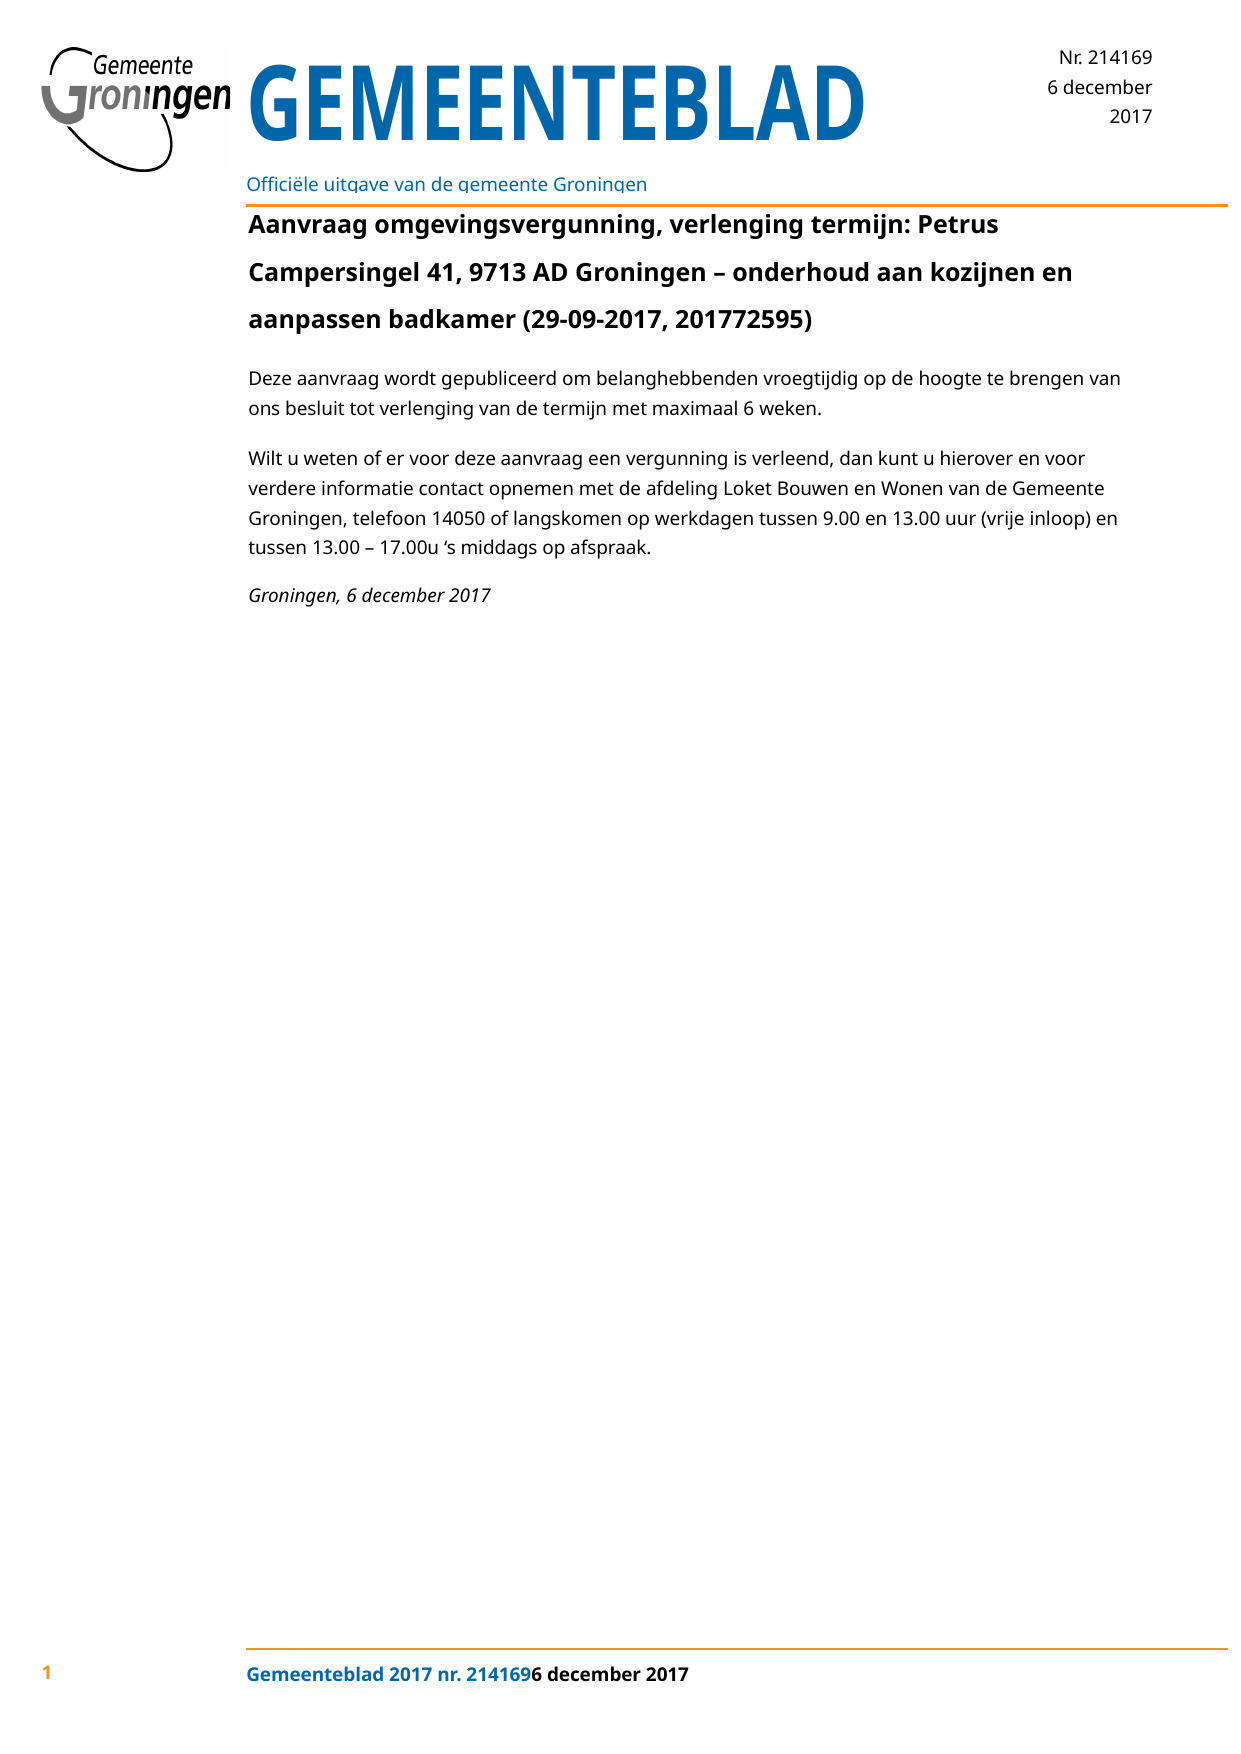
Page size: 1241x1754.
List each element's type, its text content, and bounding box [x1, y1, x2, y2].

text Groningen, 6 december 2017 [248, 582, 1152, 608]
text Aanvraag omgevingsvergunning, verlenging termijn: Petrus Campersingel 41, 9713 AD Groningen – onderhoud aan kozijnen en aanpassen badkamer (29-09-2017, 201772595) [248, 207, 1152, 336]
picture [41, 47, 231, 172]
text Deze aanvraag wordt gepubliceerd om belanghebbenden vroegtijdig op de hoogte te brengen van ons besluit tot verlenging van de termijn met maximaal 6 weken. [248, 366, 1152, 421]
text Wilt u weten of er voor deze aanvraag een vergunning is verleend, dan kunt u hierover en voor verdere informatie contact opnemen met de afdeling Loket Bouwen en Wonen van de Gemeente Groningen, telefoon 14050 of langskomen op werkdagen tussen 9.00 en 13.00 uur (vrije inloop) en tussen 13.00 – 17.00u ‘s middags op afspraak. [248, 446, 1152, 560]
